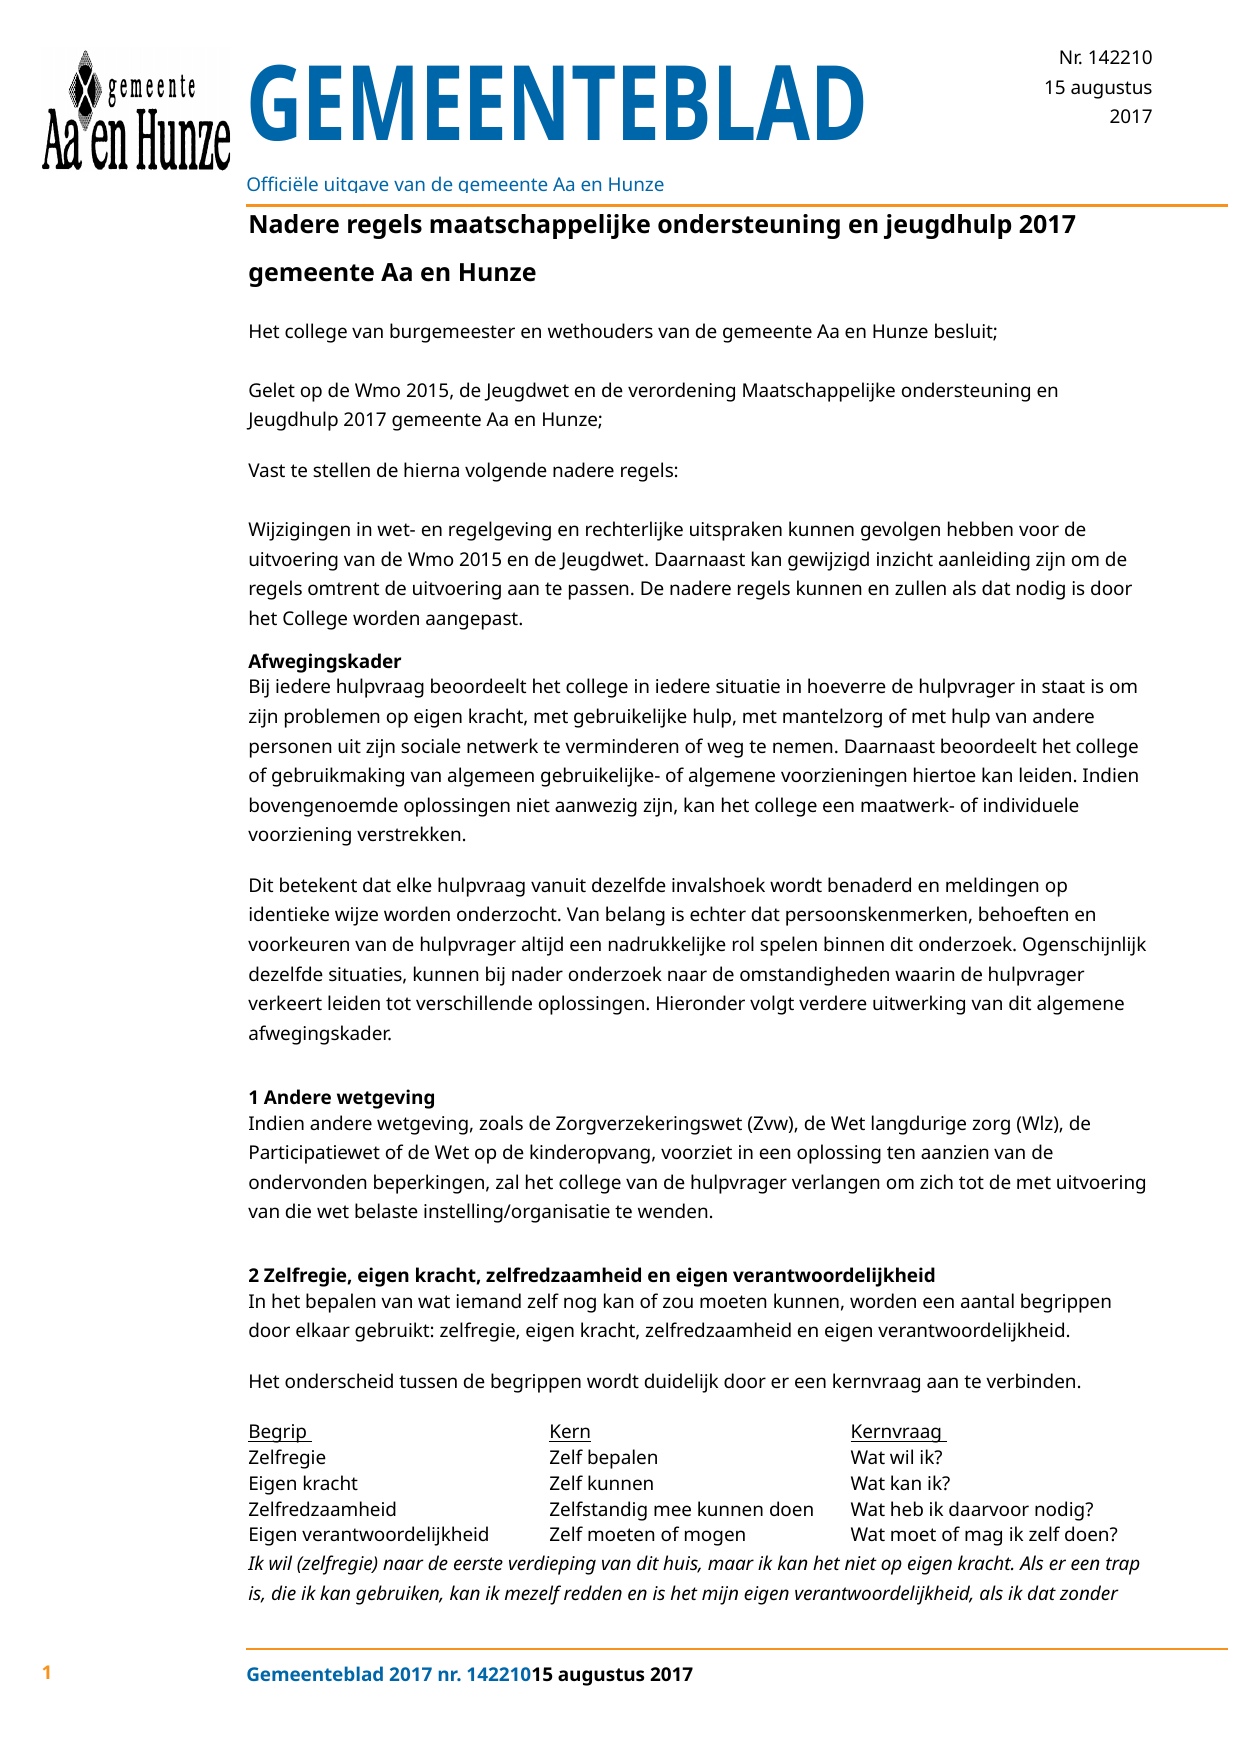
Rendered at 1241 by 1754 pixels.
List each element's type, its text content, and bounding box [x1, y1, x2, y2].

text 2 Zelfregie, eigen kracht, zelfredzaamheid en eigen verantwoordelijkheid [248, 1262, 1152, 1288]
table_cell Wat kan ik? [850, 1470, 1152, 1496]
table_cell Wat heb ik daarvoor nodig? [850, 1496, 1152, 1522]
table_cell Wat wil ik? [850, 1444, 1152, 1470]
table_cell Zelfredzaamheid [248, 1496, 549, 1522]
text Wijzigingen in wet- en regelgeving en rechterlijke uitspraken kunnen gevolgen hebben voor de uitvoering van de Wmo 2015 en de Jeugdwet. Daarnaast kan gewijzigd inzicht aanleiding zijn om de regels omtrent de uitvoering aan te passen. De nadere regels kunnen en zullen als dat nodig is door het College worden aangepast. [248, 516, 1152, 631]
table_cell Zelfstandig mee kunnen doen [549, 1496, 850, 1522]
text Gelet op de Wmo 2015, de Jeugdwet en de verordening Maatschappelijke ondersteuning en Jeugdhulp 2017 gemeente Aa en Hunze; [248, 377, 1152, 432]
text Het college van burgemeester en wethouders van de gemeente Aa en Hunze besluit; [248, 318, 1152, 344]
table_cell Eigen verantwoordelijkheid [248, 1522, 549, 1547]
table_cell Zelf bepalen [549, 1444, 850, 1470]
text Indien andere wetgeving, zoals de Zorgverzekeringswet (Zvw), de Wet langdurige zorg (Wlz), de Participatiewet of de Wet op de kinderopvang, voorziet in een oplossing ten aanzien van de ondervonden beperkingen, zal het college van de hulpvrager verlangen om zich tot de met uitvoering van die wet belaste instelling/organisatie te wenden. [248, 1110, 1152, 1224]
table_cell Wat moet of mag ik zelf doen? [850, 1522, 1152, 1547]
text In het bepalen van wat iemand zelf nog kan of zou moeten kunnen, worden een aantal begrippen door elkaar gebruikt: zelfregie, eigen kracht, zelfredzaamheid en eigen verantwoordelijkheid. [248, 1288, 1152, 1343]
table_cell Zelf moeten of mogen [549, 1522, 850, 1547]
text 1 Andere wetgeving [248, 1084, 1152, 1110]
picture [41, 47, 231, 172]
table_cell Eigen kracht [248, 1470, 549, 1496]
table_cell Zelfregie [248, 1444, 549, 1470]
text Nadere regels maatschappelijke ondersteuning en jeugdhulp 2017 gemeente Aa en Hunze [248, 207, 1152, 288]
text Ik wil (zelfregie) naar de eerste verdieping van dit huis, maar ik kan het niet op eigen kracht. Als er een trap is, die ik kan gebruiken, kan ik mezelf redden en is het mijn eigen verantwoordelijkheid, als ik dat zonder [248, 1551, 1152, 1606]
table_header Begrip [248, 1419, 549, 1444]
text Vast te stellen de hierna volgende nadere regels: [248, 457, 1152, 483]
table_header Kern [549, 1419, 850, 1444]
text Het onderscheid tussen de begrippen wordt duidelijk door er een kernvraag aan te verbinden. [248, 1368, 1152, 1394]
text Dit betekent dat elke hulpvraag vanuit dezelfde invalshoek wordt benaderd en meldingen op identieke wijze worden onderzocht. Van belang is echter dat persoonskenmerken, behoeften en voorkeuren van de hulpvrager altijd een nadrukkelijke rol spelen binnen dit onderzoek. Ogenschijnlijk dezelfde situaties, kunnen bij nader onderzoek naar de omstandigheden waarin de hulpvrager verkeert leiden tot verschillende oplossingen. Hieronder volgt verdere uitwerking van dit algemene afwegingskader. [248, 872, 1152, 1046]
text Afwegingskader [248, 648, 1152, 674]
text Bij iedere hulpvraag beoordeelt het college in iedere situatie in hoeverre de hulpvrager in staat is om zijn problemen op eigen kracht, met gebruikelijke hulp, met mantelzorg of met hulp van andere personen uit zijn sociale netwerk te verminderen of weg te nemen. Daarnaast beoordeelt het college of gebruikmaking van algemeen gebruikelijke- of algemene voorzieningen hiertoe kan leiden. Indien bovengenoemde oplossingen niet aanwezig zijn, kan het college een maatwerk- of individuele voorziening verstrekken. [248, 674, 1152, 847]
table_header Kernvraag [850, 1419, 1152, 1444]
table_cell Zelf kunnen [549, 1470, 850, 1496]
